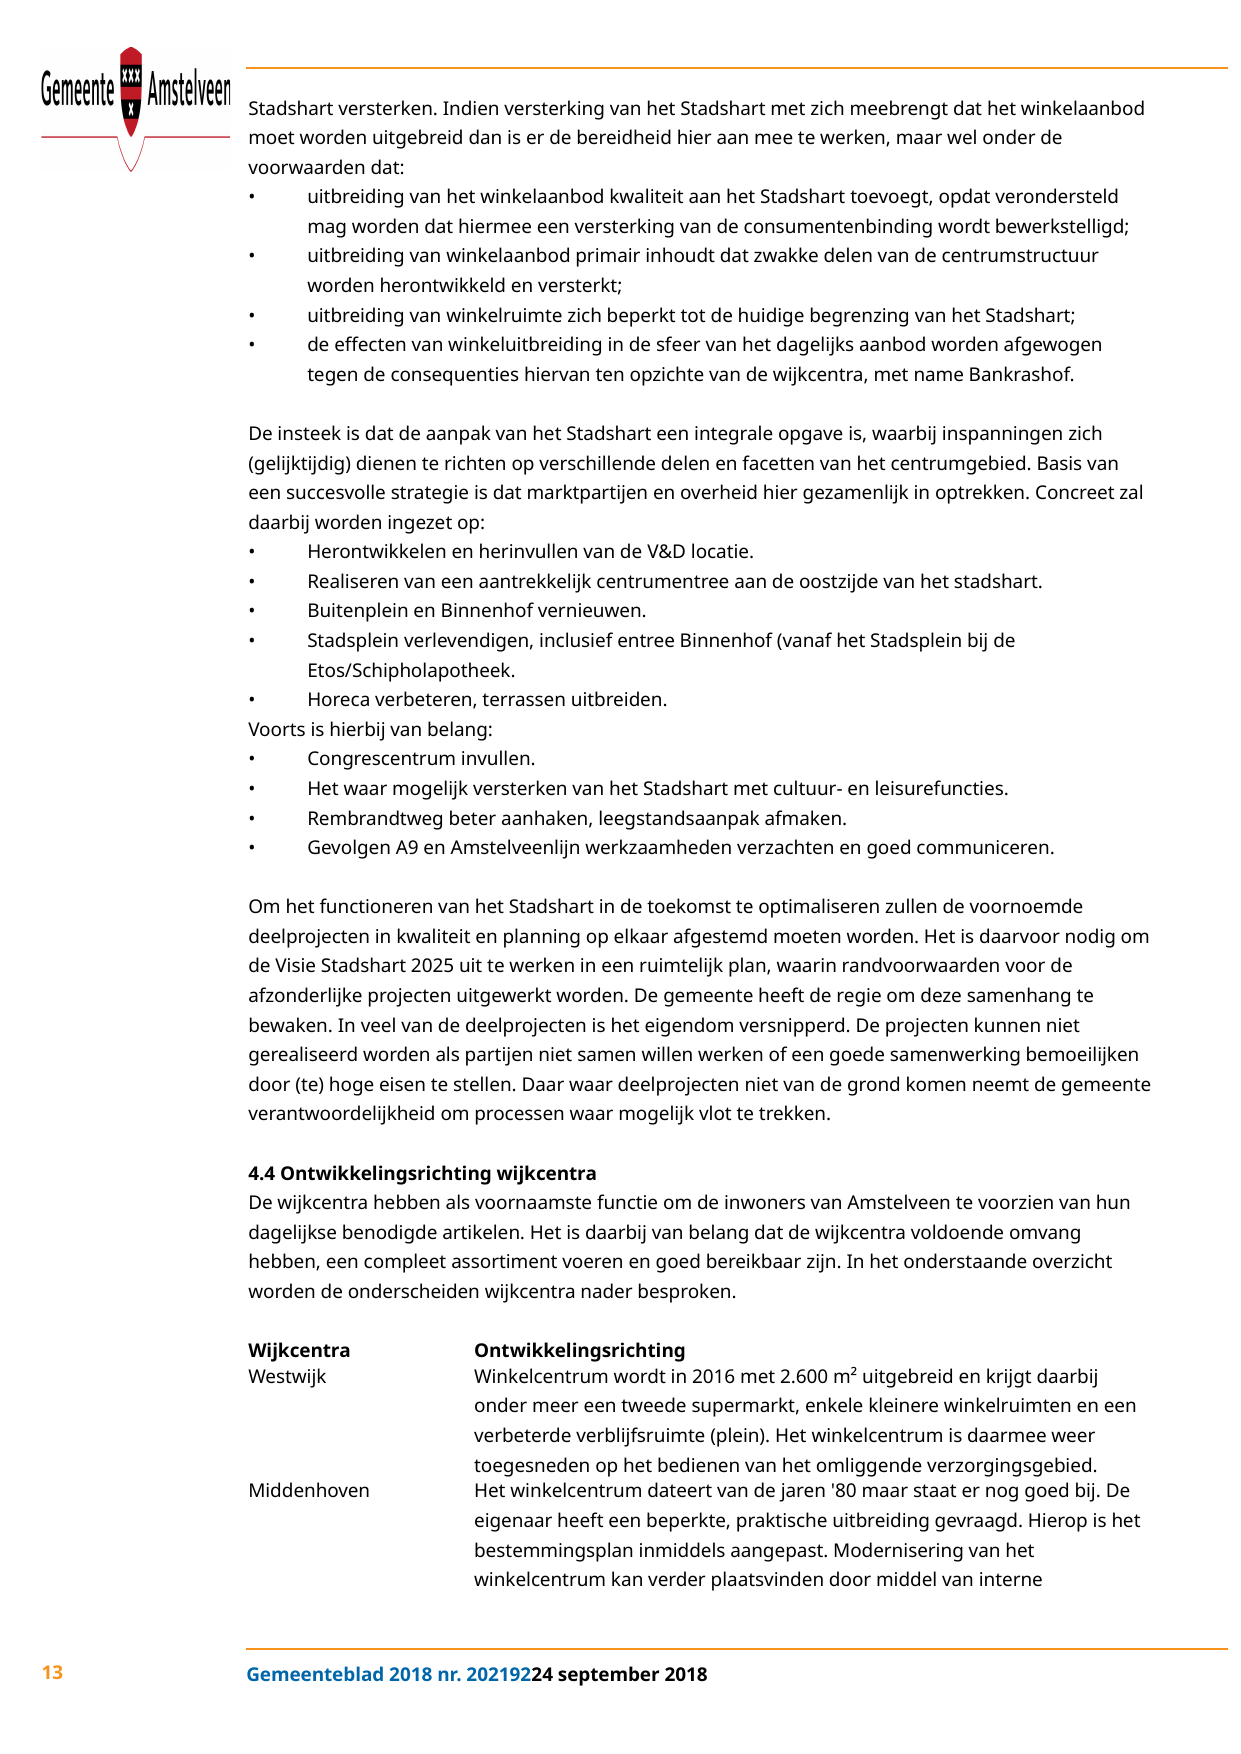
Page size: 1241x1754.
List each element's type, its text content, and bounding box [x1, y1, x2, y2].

list uitbreiding van het winkelaanbod kwaliteit aan het Stadshart toevoegt, opdat verondersteld mag worden dat hiermee een versterking van de consumentenbinding wordt bewerkstelligd; [248, 183, 1152, 239]
table_header Ontwikkelingsrichting [474, 1338, 1152, 1363]
list Rembrandtweg beter aanhaken, leegstandsaanpak afmaken. [248, 805, 1152, 831]
list Gevolgen A9 en Amstelveenlijn werkzaamheden verzachten en goed communiceren. [248, 834, 1152, 860]
list Buitenplein en Binnenhof vernieuwen. [248, 598, 1152, 623]
table_cell Middenhoven [248, 1478, 474, 1592]
list Herontwikkelen en herinvullen van de V&D locatie. [248, 538, 1152, 564]
text Stadshart versterken. Indien versterking van het Stadshart met zich meebrengt dat het winkelaanbod moet worden uitgebreid dan is er de bereidheid hier aan mee te werken, maar wel onder de voorwaarden dat: [248, 95, 1152, 180]
list Congrescentrum invullen. [248, 746, 1152, 771]
text De wijkcentra hebben als voornaamste functie om de inwoners van Amstelveen te voorzien van hun dagelijkse benodigde artikelen. Het is daarbij van belang dat de wijkcentra voldoende omvang hebben, een compleet assortiment voeren en goed bereikbaar zijn. In het onderstaande overzicht worden de onderscheiden wijkcentra nader besproken. [248, 1189, 1152, 1304]
list uitbreiding van winkelaanbod primair inhoudt dat zwakke delen van de centrumstructuur worden herontwikkeld en versterkt; [248, 243, 1152, 298]
table_cell Winkelcentrum wordt in 2016 met 2.600 m² uitgebreid en krijgt daarbij onder meer een tweede supermarkt, enkele kleinere winkelruimten en een verbeterde verblijfsruimte (plein). Het winkelcentrum is daarmee weer toegesneden op het bedienen van het omliggende verzorgingsgebied. [474, 1363, 1152, 1478]
text Voorts is hierbij van belang: [248, 716, 1152, 742]
list Stadsplein verlevendigen, inclusief entree Binnenhof (vanaf het Stadsplein bij de Etos/Schipholapotheek. [248, 627, 1152, 683]
list Horeca verbeteren, terrassen uitbreiden. [248, 686, 1152, 712]
text 4.4 Ontwikkelingsrichting wijkcentra [248, 1160, 1152, 1186]
list uitbreiding van winkelruimte zich beperkt tot de huidige begrenzing van het Stadshart; [248, 302, 1152, 328]
text Om het functioneren van het Stadshart in de toekomst te optimaliseren zullen de voornoemde deelprojecten in kwaliteit en planning op elkaar afgestemd moeten worden. Het is daarvoor nodig om de Visie Stadshart 2025 uit te werken in een ruimtelijk plan, waarin randvoorwaarden voor de afzonderlijke projecten uitgewerkt worden. De gemeente heeft de regie om deze samenhang te bewaken. In veel van de deelprojecten is het eigendom versnipperd. De projecten kunnen niet gerealiseerd worden als partijen niet samen willen werken of een goede samenwerking bemoeilijken door (te) hoge eisen te stellen. Daar waar deelprojecten niet van de grond komen neemt de gemeente verantwoordelijkheid om processen waar mogelijk vlot te trekken. [248, 893, 1152, 1126]
text De insteek is dat de aanpak van het Stadshart een integrale opgave is, waarbij inspanningen zich (gelijktijdig) dienen te richten op verschillende delen en facetten van het centrumgebied. Basis van een succesvolle strategie is dat marktpartijen en overheid hier gezamenlijk in optrekken. Concreet zal daarbij worden ingezet op: [248, 420, 1152, 535]
table_cell Westwijk [248, 1363, 474, 1478]
table_cell Het winkelcentrum dateert van de jaren '80 maar staat er nog goed bij. De eigenaar heeft een beperkte, praktische uitbreiding gevraagd. Hierop is het bestemmingsplan inmiddels aangepast. Modernisering van het winkelcentrum kan verder plaatsvinden door middel van interne [474, 1478, 1152, 1592]
picture [41, 47, 231, 172]
table_header Wijkcentra [248, 1338, 474, 1363]
list Het waar mogelijk versterken van het Stadshart met cultuur- en leisurefuncties. [248, 775, 1152, 801]
list Realiseren van een aantrekkelijk centrumentree aan de oostzijde van het stadshart. [248, 568, 1152, 594]
list de effecten van winkeluitbreiding in de sfeer van het dagelijks aanbod worden afgewogen tegen de consequenties hiervan ten opzichte van de wijkcentra, met name Bankrashof. [248, 331, 1152, 387]
